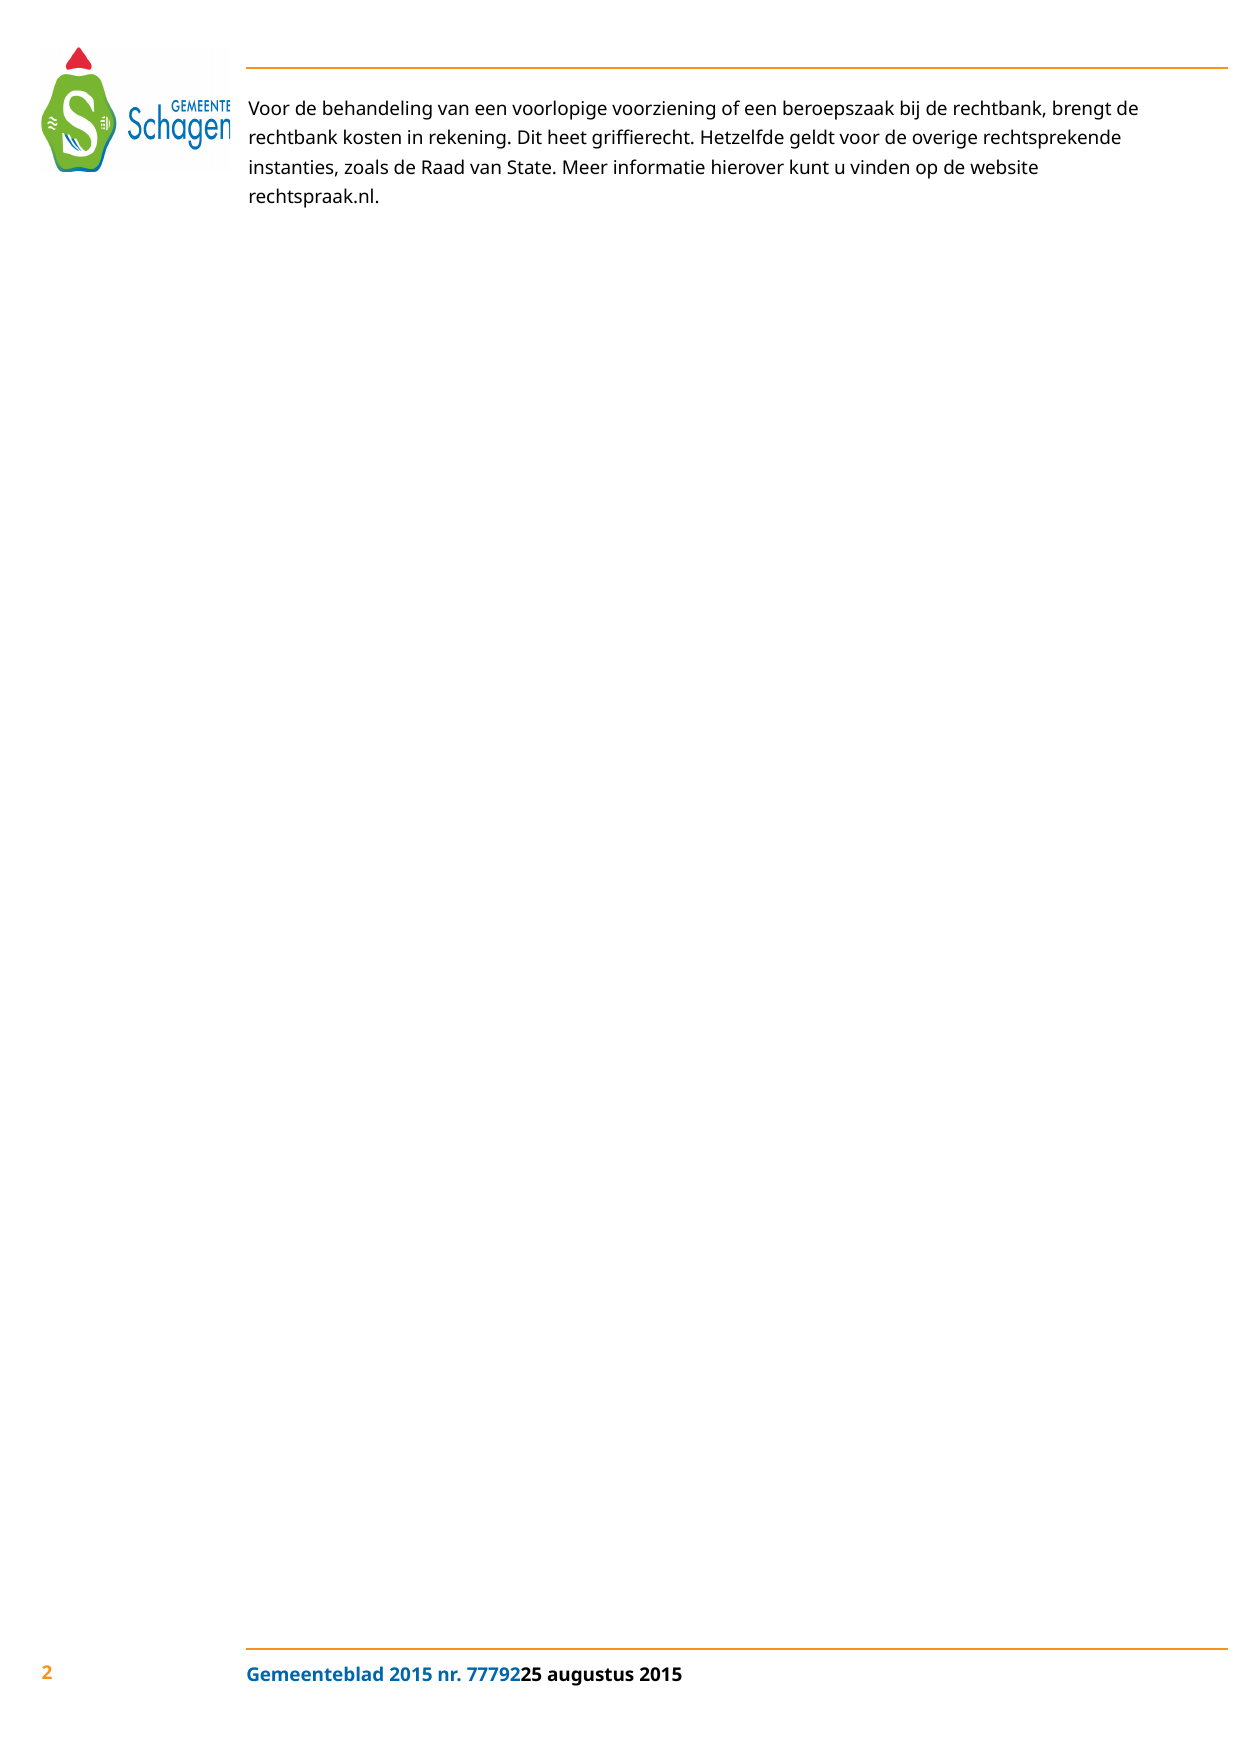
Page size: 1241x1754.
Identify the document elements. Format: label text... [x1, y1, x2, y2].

text Voor de behandeling van een voorlopige voorziening of een beroepszaak bij de rechtbank, brengt de rechtbank kosten in rekening. Dit heet griffierecht. Hetzelfde geldt voor de overige rechtsprekende instanties, zoals de Raad van State. Meer informatie hierover kunt u vinden op de website rechtspraak.nl. [248, 95, 1152, 209]
picture [41, 47, 231, 172]
